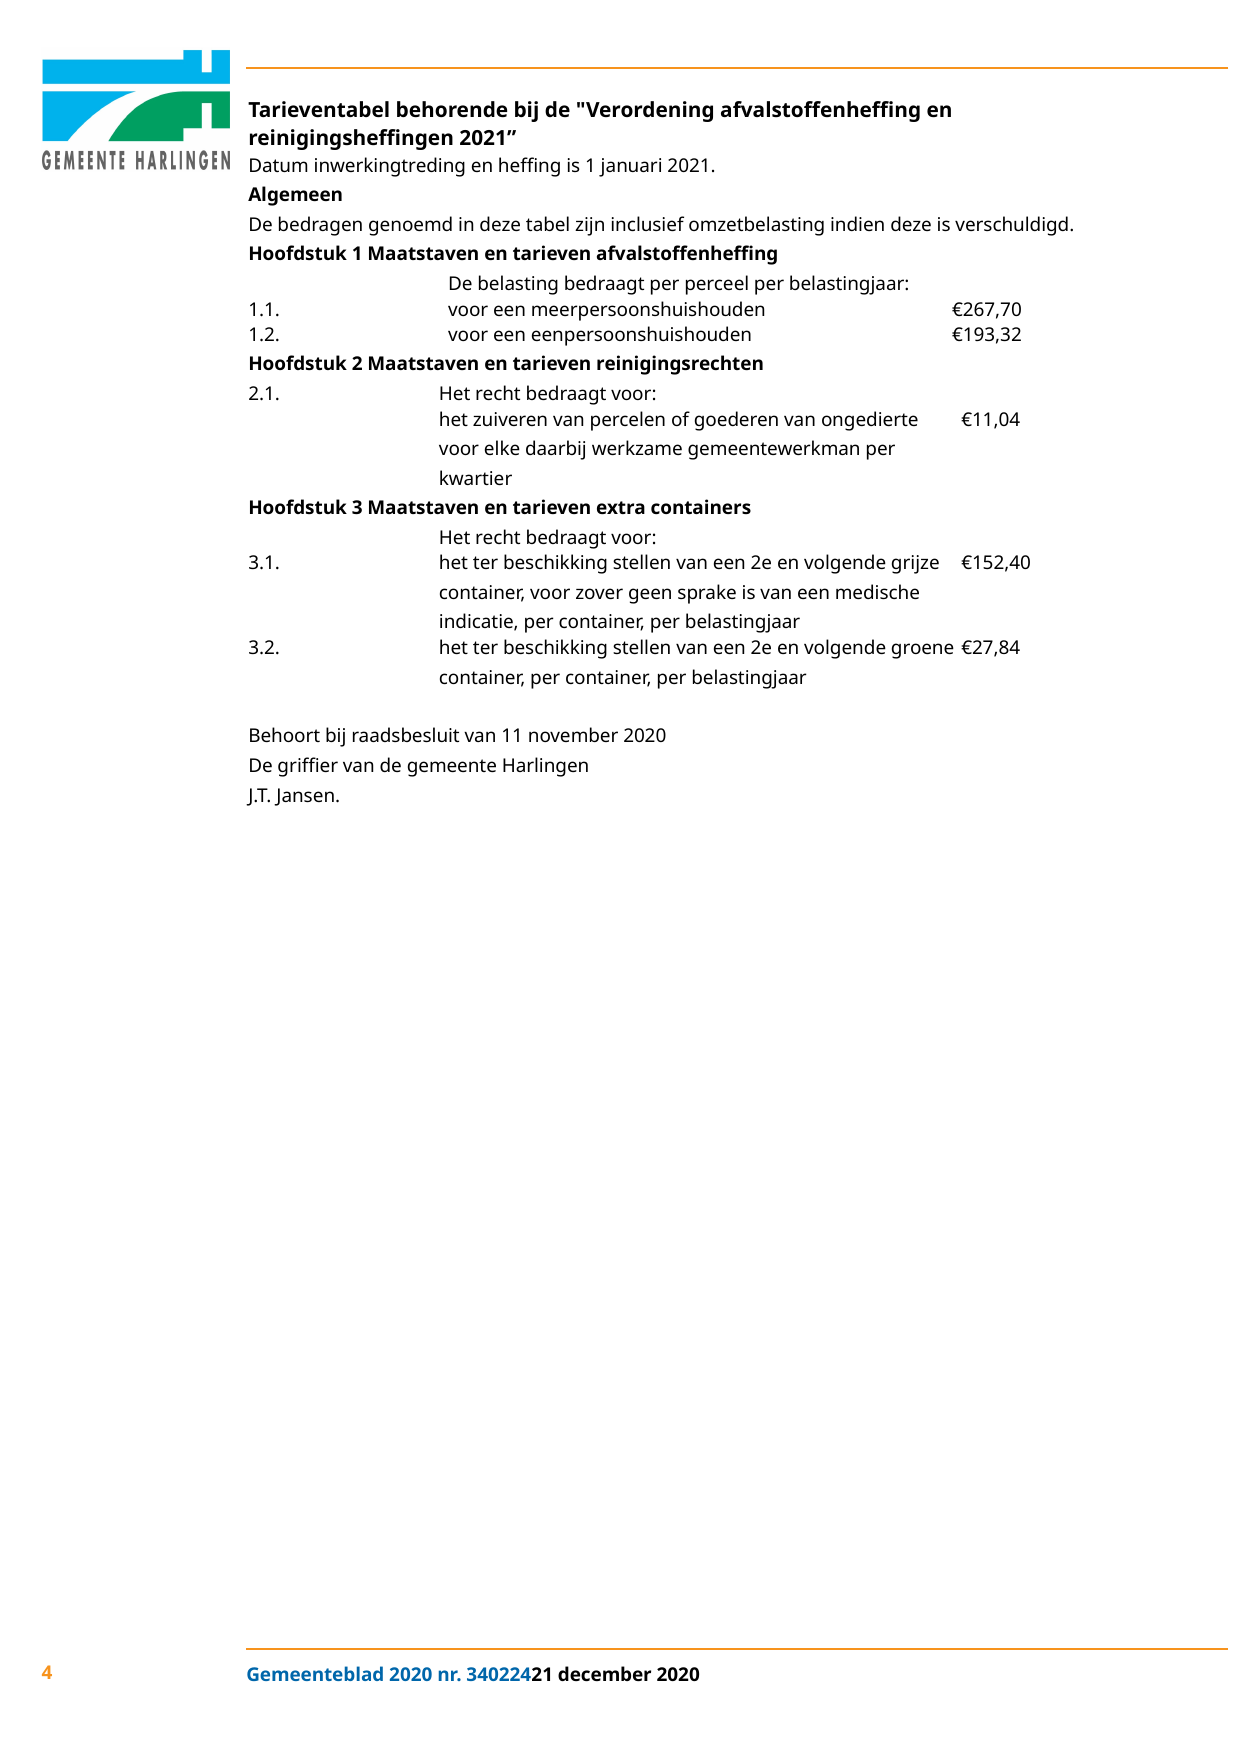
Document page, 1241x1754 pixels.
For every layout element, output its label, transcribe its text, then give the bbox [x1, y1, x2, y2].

text Hoofdstuk 3 Maatstaven en tarieven extra containers [248, 494, 1152, 520]
text Datum inwerkingtreding en heffing is 1 januari 2021. [248, 152, 1152, 177]
table_cell het ter beschikking stellen van een 2e en volgende grijze container, voor zover geen sprake is van een medische indicatie, per container, per belastingjaar [439, 550, 961, 634]
table_header [961, 380, 1152, 406]
table_cell [248, 406, 439, 491]
table_header [248, 270, 448, 296]
table_cell het ter beschikking stellen van een 2e en volgende groene container, per container, per belastingjaar [439, 635, 961, 690]
table_header Het recht bedraagt voor: [439, 380, 961, 406]
text De bedragen genoemd in deze tabel zijn inclusief omzetbelasting indien deze is verschuldigd. [248, 211, 1152, 237]
text Hoofdstuk 1 Maatstaven en tarieven afvalstoffenheffing [248, 241, 1152, 266]
text Tarieventabel behorende bij de "Verordening afvalstoffenheffing en reinigingsheffingen 2021” [248, 95, 1152, 152]
table_cell €27,84 [961, 635, 1152, 690]
table_header 2.1. [248, 380, 439, 406]
table_header [961, 524, 1152, 549]
text De griffier van de gemeente Harlingen [248, 752, 1152, 778]
table_header [952, 270, 1152, 296]
table_cell 1.1. [248, 296, 448, 322]
table_cell €11,04 [961, 406, 1152, 491]
text Hoofdstuk 2 Maatstaven en tarieven reinigingsrechten [248, 351, 1152, 376]
table_header Het recht bedraagt voor: [439, 524, 961, 549]
table_cell 1.2. [248, 322, 448, 347]
table_header De belasting bedraagt per perceel per belastingjaar: [448, 270, 952, 296]
table_cell €152,40 [961, 550, 1152, 634]
table_cell voor een meerpersoonshuishouden [448, 296, 952, 322]
text J.T. Jansen. [248, 782, 1152, 807]
text Algemeen [248, 181, 1152, 207]
table_cell voor een eenpersoonshuishouden [448, 322, 952, 347]
table_cell 3.1. [248, 550, 439, 634]
table_cell 3.2. [248, 635, 439, 690]
text Behoort bij raadsbesluit van 11 november 2020 [248, 723, 1152, 748]
table_header [248, 524, 439, 549]
table_cell €193,32 [952, 322, 1152, 347]
table_cell het zuiveren van percelen of goederen van ongedierte voor elke daarbij werkzame gemeentewerkman per kwartier [439, 406, 961, 491]
table_cell €267,70 [952, 296, 1152, 322]
picture [41, 47, 231, 172]
